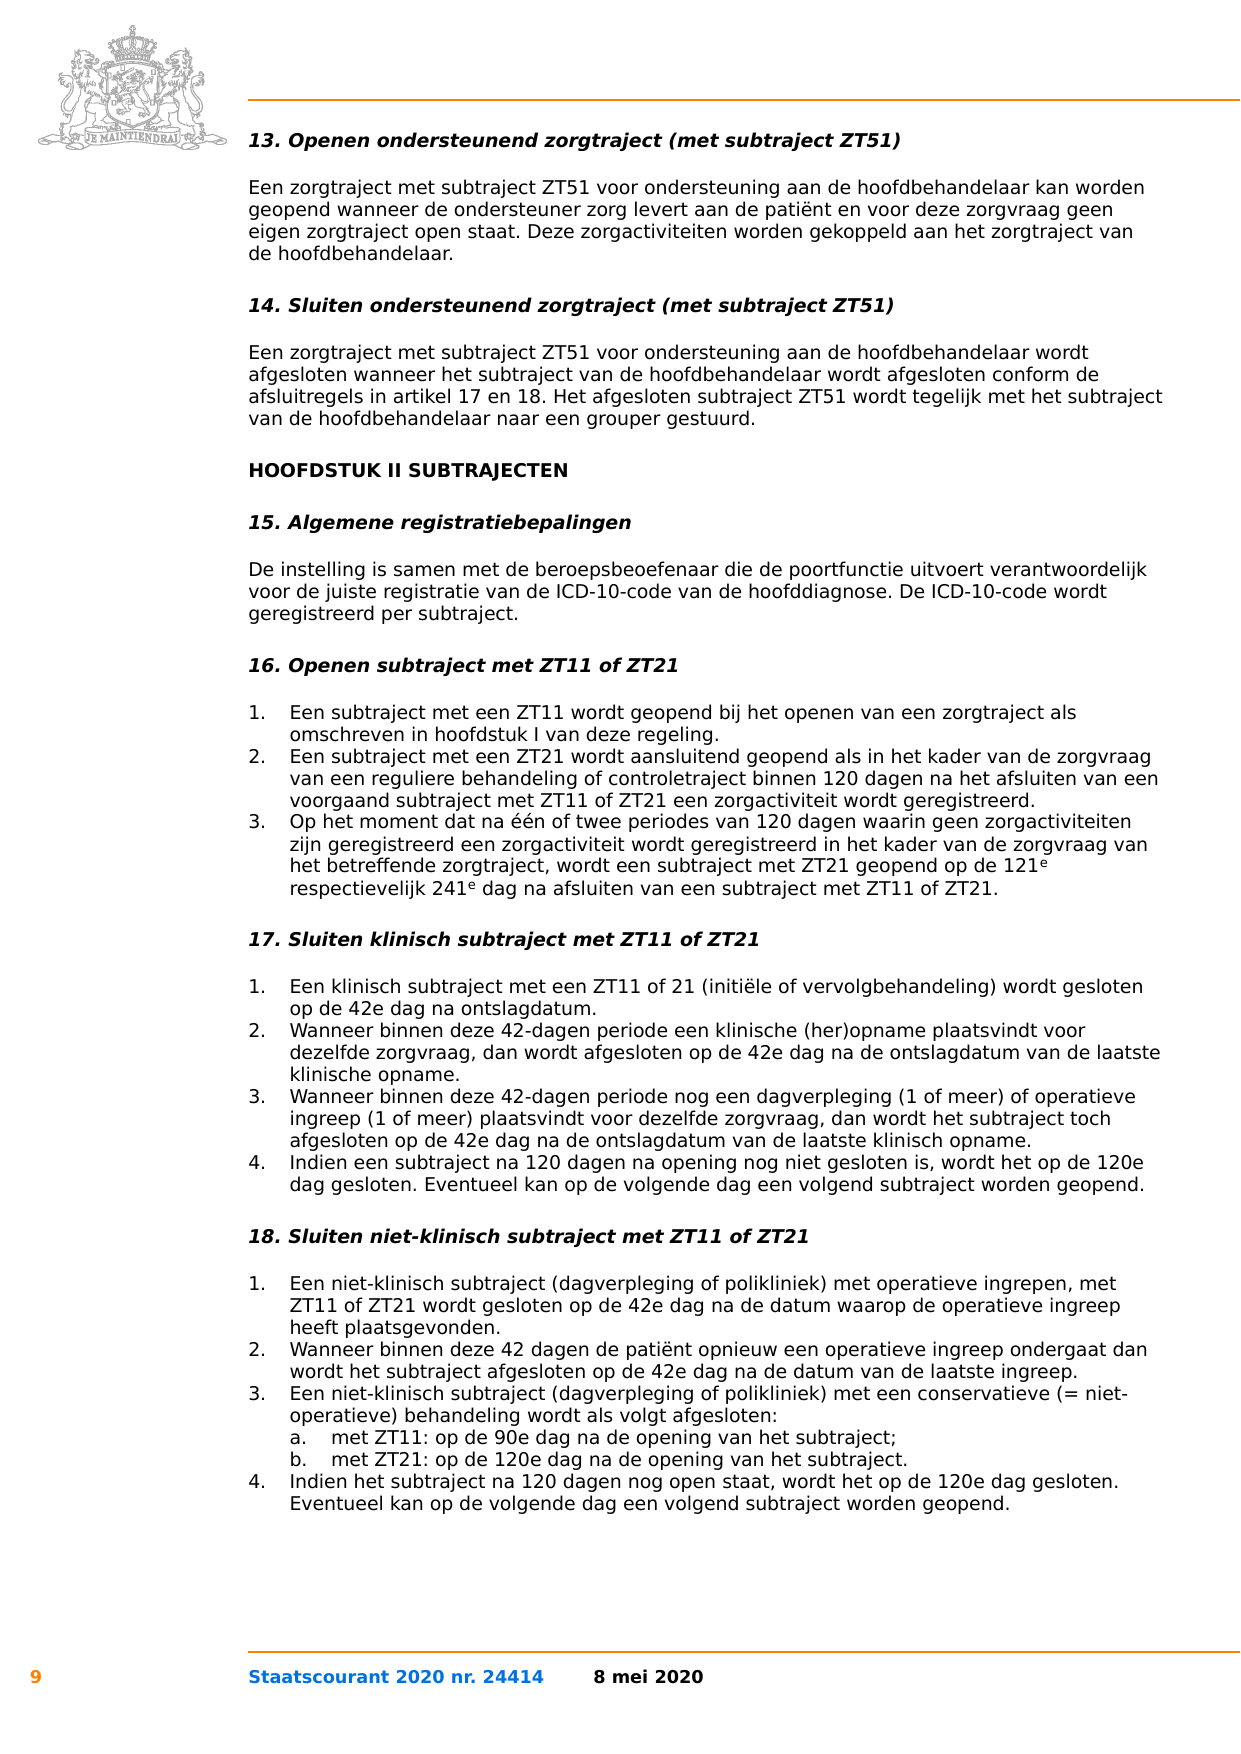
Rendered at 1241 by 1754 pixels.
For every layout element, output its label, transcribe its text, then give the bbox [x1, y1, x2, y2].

text 1. Een niet-klinisch subtraject (dagverpleging of polikliniek) met operatieve ingrepen, met ZT11 of ZT21 wordt gesloten op de 42e dag na de datum waarop de operatieve ingreep heeft plaatsgevonden. [248, 1273, 1163, 1339]
text 2. Wanneer binnen deze 42 dagen de patiënt opnieuw een operatieve ingreep ondergaat dan wordt het subtraject afgesloten op de 42e dag na de datum van de laatste ingreep. [248, 1339, 1163, 1383]
text 1. Een klinisch subtraject met een ZT11 of 21 (initiële of vervolgbehandeling) wordt gesloten op de 42e dag na ontslagdatum. [248, 976, 1163, 1020]
text 2. Wanneer binnen deze 42-dagen periode een klinische (her)opname plaatsvindt voor dezelfde zorgvraag, dan wordt afgesloten op de 42e dag na de ontslagdatum van de laatste klinische opname. [248, 1020, 1163, 1086]
subtitle 13. Openen ondersteunend zorgtraject (met subtraject ZT51) [248, 130, 1163, 152]
subtitle 14. Sluiten ondersteunend zorgtraject (met subtraject ZT51) [248, 295, 1163, 317]
text 3. Een niet-klinisch subtraject (dagverpleging of polikliniek) met een conservatieve (= niet-operatieve) behandeling wordt als volgt afgesloten: [248, 1383, 1163, 1427]
text 3. Wanneer binnen deze 42-dagen periode nog een dagverpleging (1 of meer) of operatieve ingreep (1 of meer) plaatsvindt voor dezelfde zorgvraag, dan wordt het subtraject toch afgesloten op de 42e dag na de ontslagdatum van de laatste klinisch opname. [248, 1086, 1163, 1152]
text 3. Op het moment dat na één of twee periodes van 120 dagen waarin geen zorgactiviteiten zijn geregistreerd een zorgactiviteit wordt geregistreerd in het kader van de zorgvraag van het betreffende zorgtraject, wordt een subtraject met ZT21 geopend op de 121e respectievelijk 241e dag na afsluiten van een subtraject met ZT11 of ZT21. [248, 811, 1163, 899]
subtitle HOOFDSTUK II SUBTRAJECTEN [248, 460, 1163, 482]
subtitle 18. Sluiten niet-klinisch subtraject met ZT11 of ZT21 [248, 1226, 1163, 1248]
subtitle 16. Openen subtraject met ZT11 of ZT21 [248, 654, 1163, 677]
text Een zorgtraject met subtraject ZT51 voor ondersteuning aan de hoofdbehandelaar kan worden geopend wanneer de ondersteuner zorg levert aan de patiënt en voor deze zorgvraag geen eigen zorgtraject open staat. Deze zorgactiviteiten worden gekoppeld aan het zorgtraject van de hoofdbehandelaar. [248, 177, 1163, 265]
text Een zorgtraject met subtraject ZT51 voor ondersteuning aan de hoofdbehandelaar wordt afgesloten wanneer het subtraject van de hoofdbehandelaar wordt afgesloten conform de afsluitregels in artikel 17 en 18. Het afgesloten subtraject ZT51 wordt tegelijk met het subtraject van de hoofdbehandelaar naar een grouper gestuurd. [248, 342, 1163, 430]
text a. met ZT11: op de 90e dag na de opening van het subtraject; [289, 1427, 1163, 1449]
text 4. Indien een subtraject na 120 dagen na opening nog niet gesloten is, wordt het op de 120e dag gesloten. Eventueel kan op de volgende dag een volgend subtraject worden geopend. [248, 1152, 1163, 1196]
text 4. Indien het subtraject na 120 dagen nog open staat, wordt het op de 120e dag gesloten. Eventueel kan op de volgende dag een volgend subtraject worden geopend. [248, 1471, 1163, 1515]
subtitle 15. Algemene registratiebepalingen [248, 512, 1163, 534]
subtitle 17. Sluiten klinisch subtraject met ZT11 of ZT21 [248, 929, 1163, 951]
picture [38, 25, 227, 150]
text 2. Een subtraject met een ZT21 wordt aansluitend geopend als in het kader van de zorgvraag van een reguliere behandeling of controletraject binnen 120 dagen na het afsluiten van een voorgaand subtraject met ZT11 of ZT21 een zorgactiviteit wordt geregistreerd. [248, 746, 1163, 811]
text De instelling is samen met de beroepsbeoefenaar die de poortfunctie uitvoert verantwoordelijk voor de juiste registratie van de ICD-10-code van de hoofddiagnose. De ICD-10-code wordt geregistreerd per subtraject. [248, 559, 1163, 624]
text 1. Een subtraject met een ZT11 wordt geopend bij het openen van een zorgtraject als omschreven in hoofdstuk I van deze regeling. [248, 702, 1163, 746]
text b. met ZT21: op de 120e dag na de opening van het subtraject. [289, 1449, 1163, 1471]
